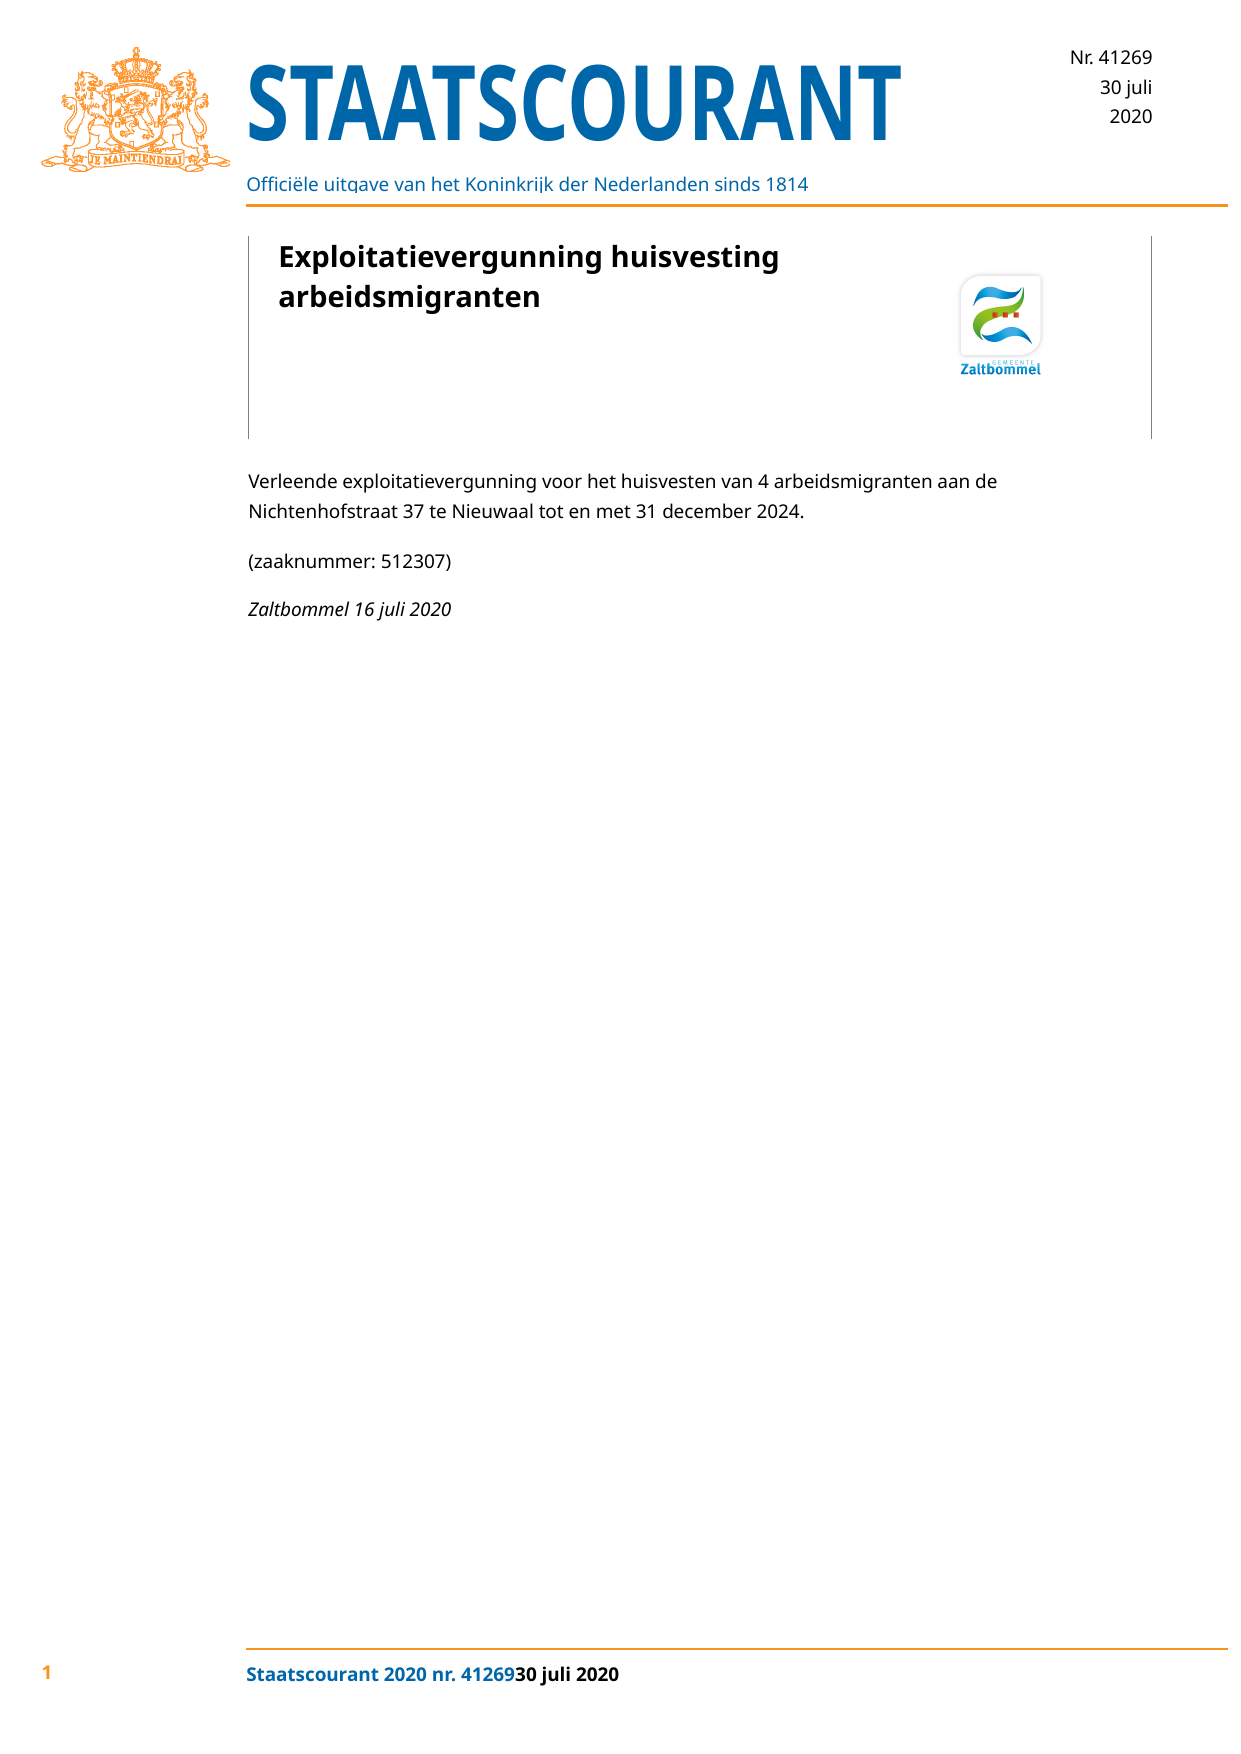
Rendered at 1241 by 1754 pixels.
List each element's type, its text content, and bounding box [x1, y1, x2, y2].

table_header Exploitatievergunning huisvesting arbeidsmigranten [249, 236, 850, 439]
text Verleende exploitatievergunning voor het huisvesten van 4 arbeidsmigranten aan de Nichtenhofstraat 37 te Nieuwaal tot en met 31 december 2024. [248, 469, 1152, 524]
picture [41, 47, 231, 172]
picture [921, 236, 1080, 414]
table_header [850, 414, 1151, 439]
table_header [1080, 236, 1151, 413]
text (zaaknummer: 512307) [248, 549, 1152, 574]
text Zaltbommel 16 juli 2020 [248, 596, 1152, 622]
table_header [850, 236, 921, 413]
